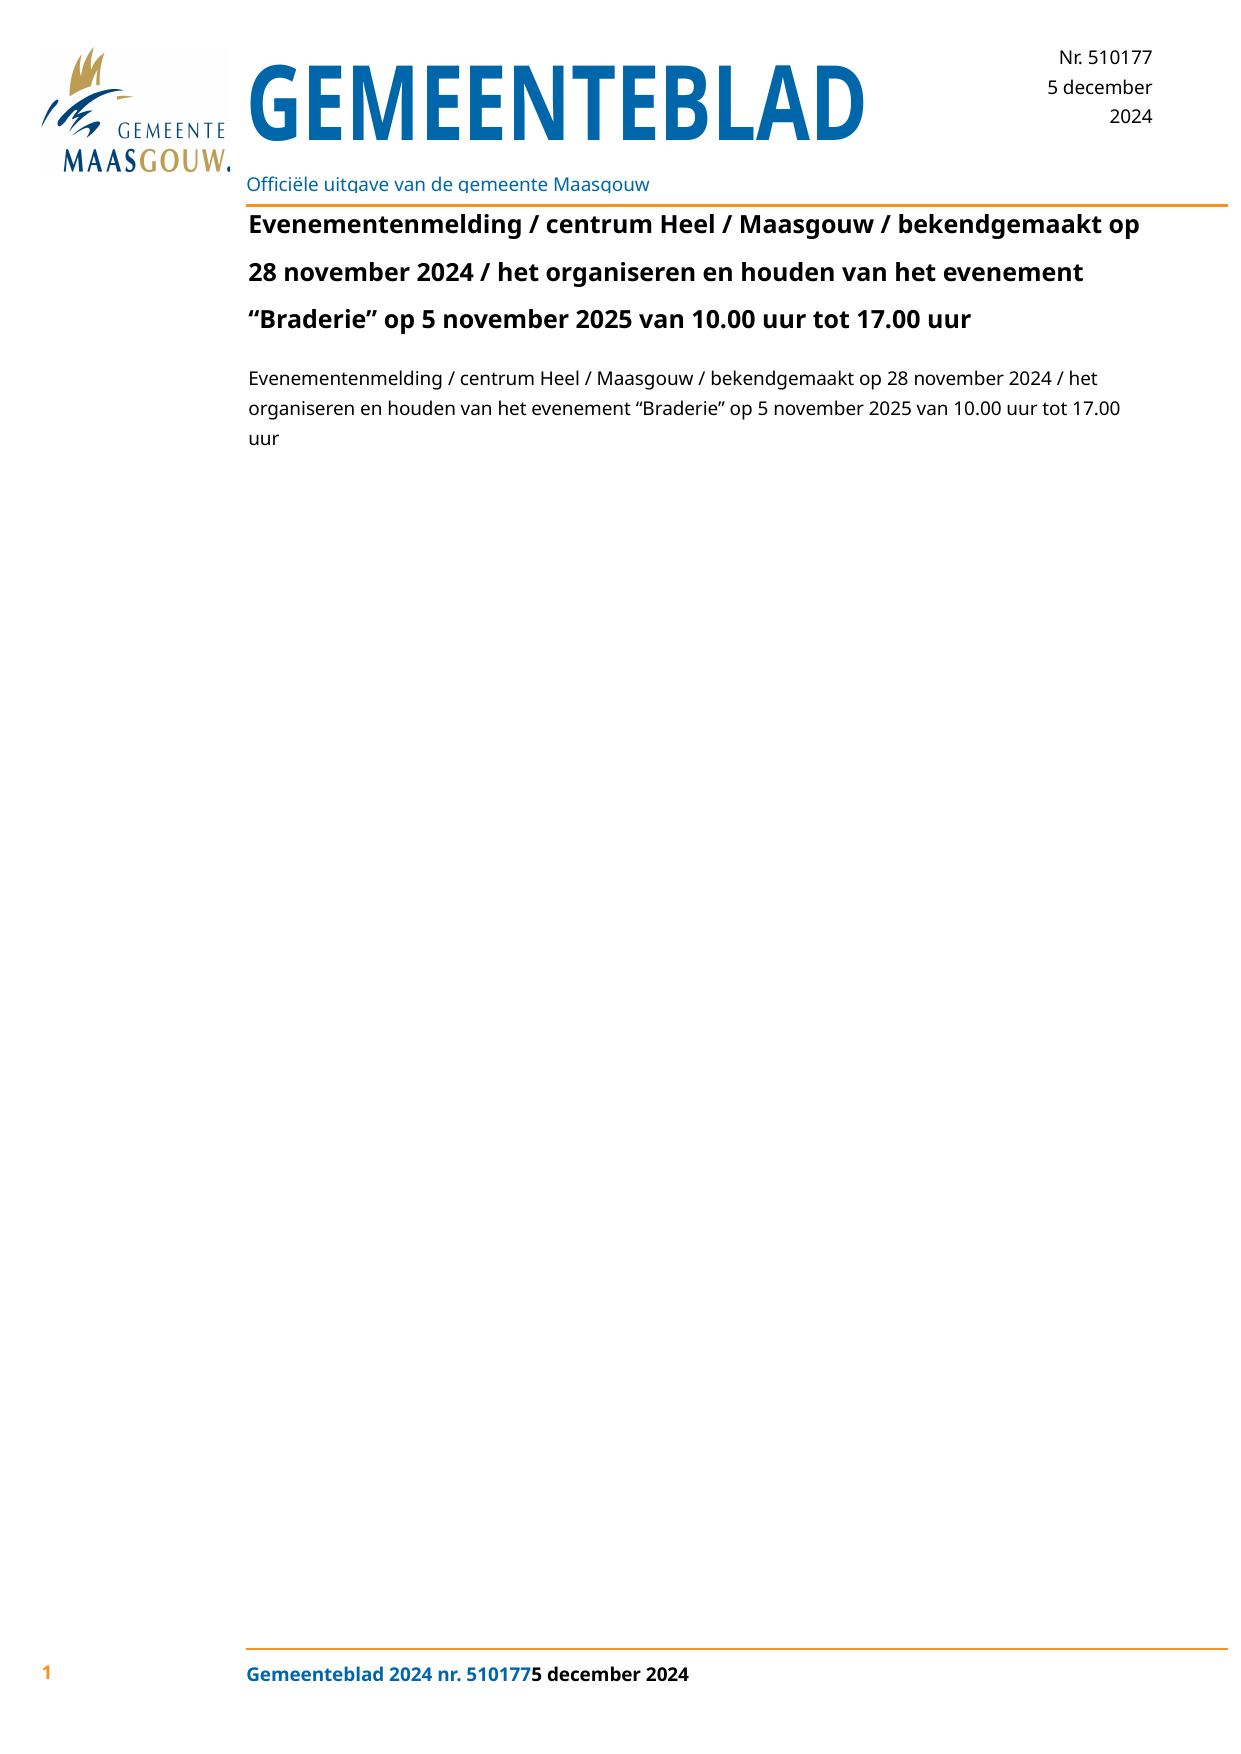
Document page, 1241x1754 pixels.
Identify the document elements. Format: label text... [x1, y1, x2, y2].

picture [41, 47, 231, 172]
text Evenementenmelding / centrum Heel / Maasgouw / bekendgemaakt op 28 november 2024 / het organiseren en houden van het evenement “Braderie” op 5 november 2025 van 10.00 uur tot 17.00 uur [248, 207, 1152, 336]
text Evenementenmelding / centrum Heel / Maasgouw / bekendgemaakt op 28 november 2024 / het organiseren en houden van het evenement “Braderie” op 5 november 2025 van 10.00 uur tot 17.00 uur [248, 366, 1152, 450]
